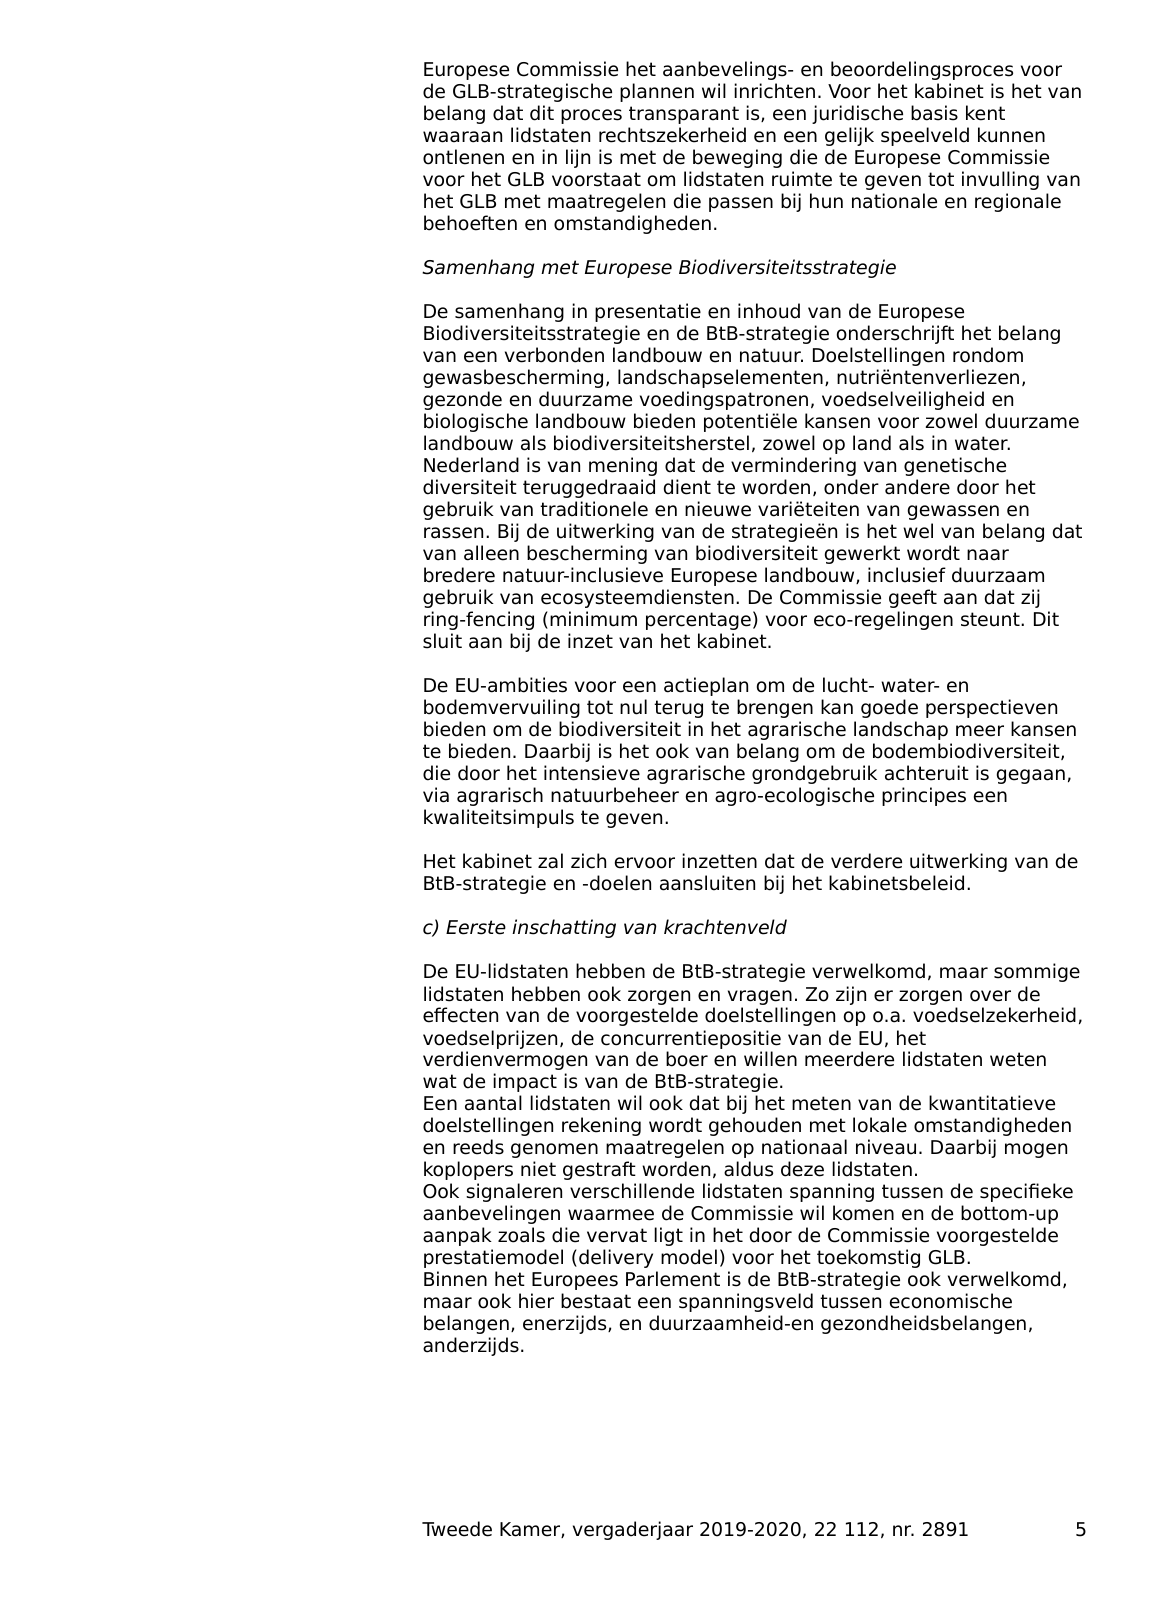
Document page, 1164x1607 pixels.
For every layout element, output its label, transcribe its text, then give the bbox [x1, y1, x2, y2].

text Ook signaleren verschillende lidstaten spanning tussen de specifieke aanbevelingen waarmee de Commissie wil komen en de bottom-up aanpak zoals die vervat ligt in het door de Commissie voorgestelde prestatiemodel (delivery model) voor het toekomstig GLB. [422, 1181, 1087, 1269]
subtitle c) Eerste inschatting van krachtenveld [422, 917, 1087, 939]
text De EU-ambities voor een actieplan om de lucht- water- en bodemvervuiling tot nul terug te brengen kan goede perspectieven bieden om de biodiversiteit in het agrarische landschap meer kansen te bieden. Daarbij is het ook van belang om de bodembiodiversiteit, die door het intensieve agrarische grondgebruik achteruit is gegaan, via agrarisch natuurbeheer en agro-ecologische principes een kwaliteitsimpuls te geven. [422, 675, 1087, 829]
text Europese Commissie het aanbevelings- en beoordelingsproces voor de GLB-strategische plannen wil inrichten. Voor het kabinet is het van belang dat dit proces transparant is, een juridische basis kent waaraan lidstaten rechtszekerheid en een gelijk speelveld kunnen ontlenen en in lijn is met de beweging die de Europese Commissie voor het GLB voorstaat om lidstaten ruimte te geven tot invulling van het GLB met maatregelen die passen bij hun nationale en regionale behoeften en omstandigheden. [422, 59, 1087, 235]
text De EU-lidstaten hebben de BtB-strategie verwelkomd, maar sommige lidstaten hebben ook zorgen en vragen. Zo zijn er zorgen over de effecten van de voorgestelde doelstellingen op o.a. voedselzekerheid, voedselprijzen, de concurrentiepositie van de EU, het verdienvermogen van de boer en willen meerdere lidstaten weten wat de impact is van de BtB-strategie. [422, 961, 1087, 1093]
text De samenhang in presentatie en inhoud van de Europese Biodiversiteitsstrategie en de BtB-strategie onderschrijft het belang van een verbonden landbouw en natuur. Doelstellingen rondom gewasbescherming, landschapselementen, nutriëntenverliezen, gezonde en duurzame voedingspatronen, voedselveiligheid en biologische landbouw bieden potentiële kansen voor zowel duurzame landbouw als biodiversiteitsherstel, zowel op land als in water. Nederland is van mening dat de vermindering van genetische diversiteit teruggedraaid dient te worden, onder andere door het gebruik van traditionele en nieuwe variëteiten van gewassen en rassen. Bij de uitwerking van de strategieën is het wel van belang dat van alleen bescherming van biodiversiteit gewerkt wordt naar bredere natuur-inclusieve Europese landbouw, inclusief duurzaam gebruik van ecosysteemdiensten. De Commissie geeft aan dat zij ring-fencing (minimum percentage) voor eco-regelingen steunt. Dit sluit aan bij de inzet van het kabinet. [422, 301, 1087, 653]
text Een aantal lidstaten wil ook dat bij het meten van de kwantitatieve doelstellingen rekening wordt gehouden met lokale omstandigheden en reeds genomen maatregelen op nationaal niveau. Daarbij mogen koplopers niet gestraft worden, aldus deze lidstaten. [422, 1093, 1087, 1181]
text Het kabinet zal zich ervoor inzetten dat de verdere uitwerking van de BtB-strategie en -doelen aansluiten bij het kabinetsbeleid. [422, 851, 1087, 895]
text Binnen het Europees Parlement is de BtB-strategie ook verwelkomd, maar ook hier bestaat een spanningsveld tussen economische belangen, enerzijds, en duurzaamheid-en gezondheidsbelangen, anderzijds. [422, 1269, 1087, 1357]
subtitle Samenhang met Europese Biodiversiteitsstrategie [422, 257, 1087, 279]
